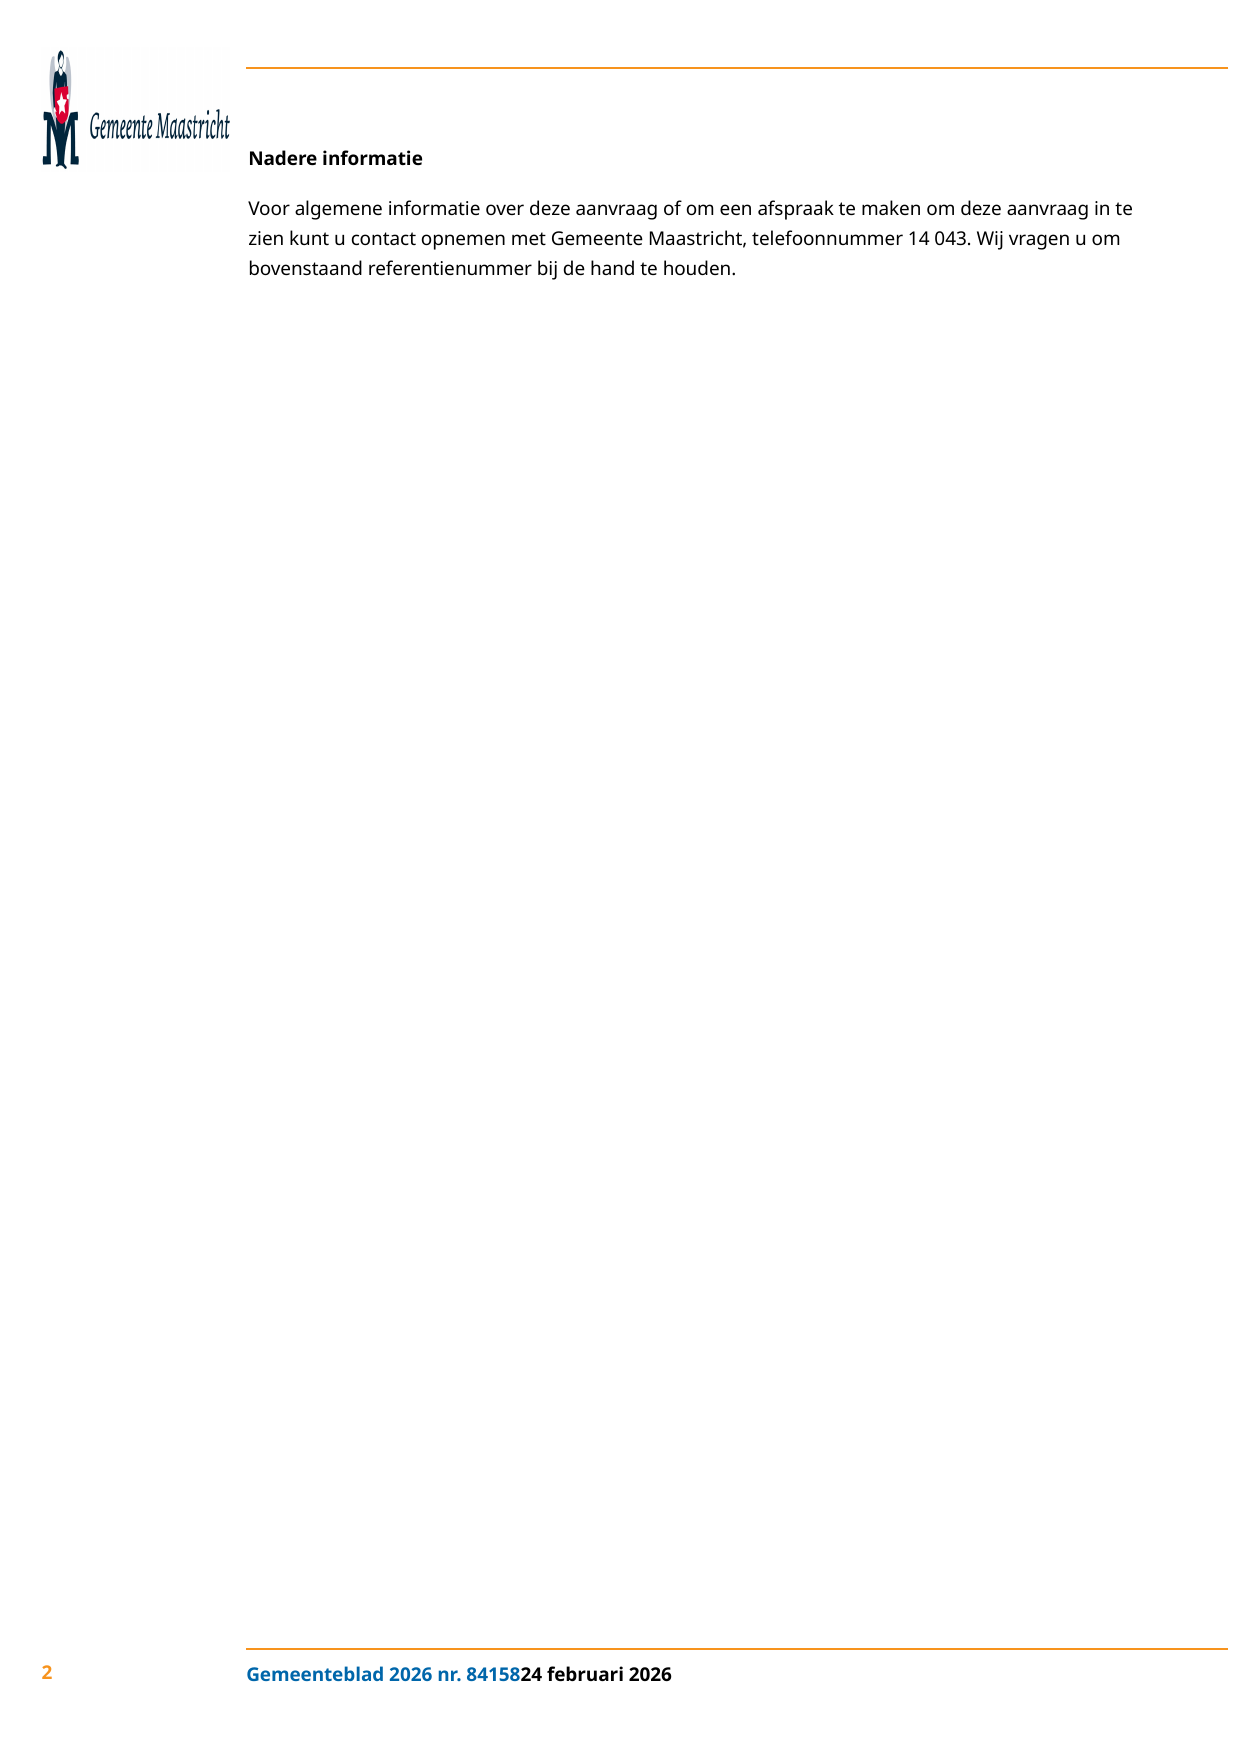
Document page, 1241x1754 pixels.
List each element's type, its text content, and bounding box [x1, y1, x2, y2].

text Voor algemene informatie over deze aanvraag of om een afspraak te maken om deze aanvraag in te zien kunt u contact opnemen met Gemeente Maastricht, telefoonnummer 14 043. Wij vragen u om bovenstaand referentienummer bij de hand te houden. [248, 196, 1152, 281]
text Nadere informatie [248, 145, 1152, 171]
picture [41, 47, 231, 172]
